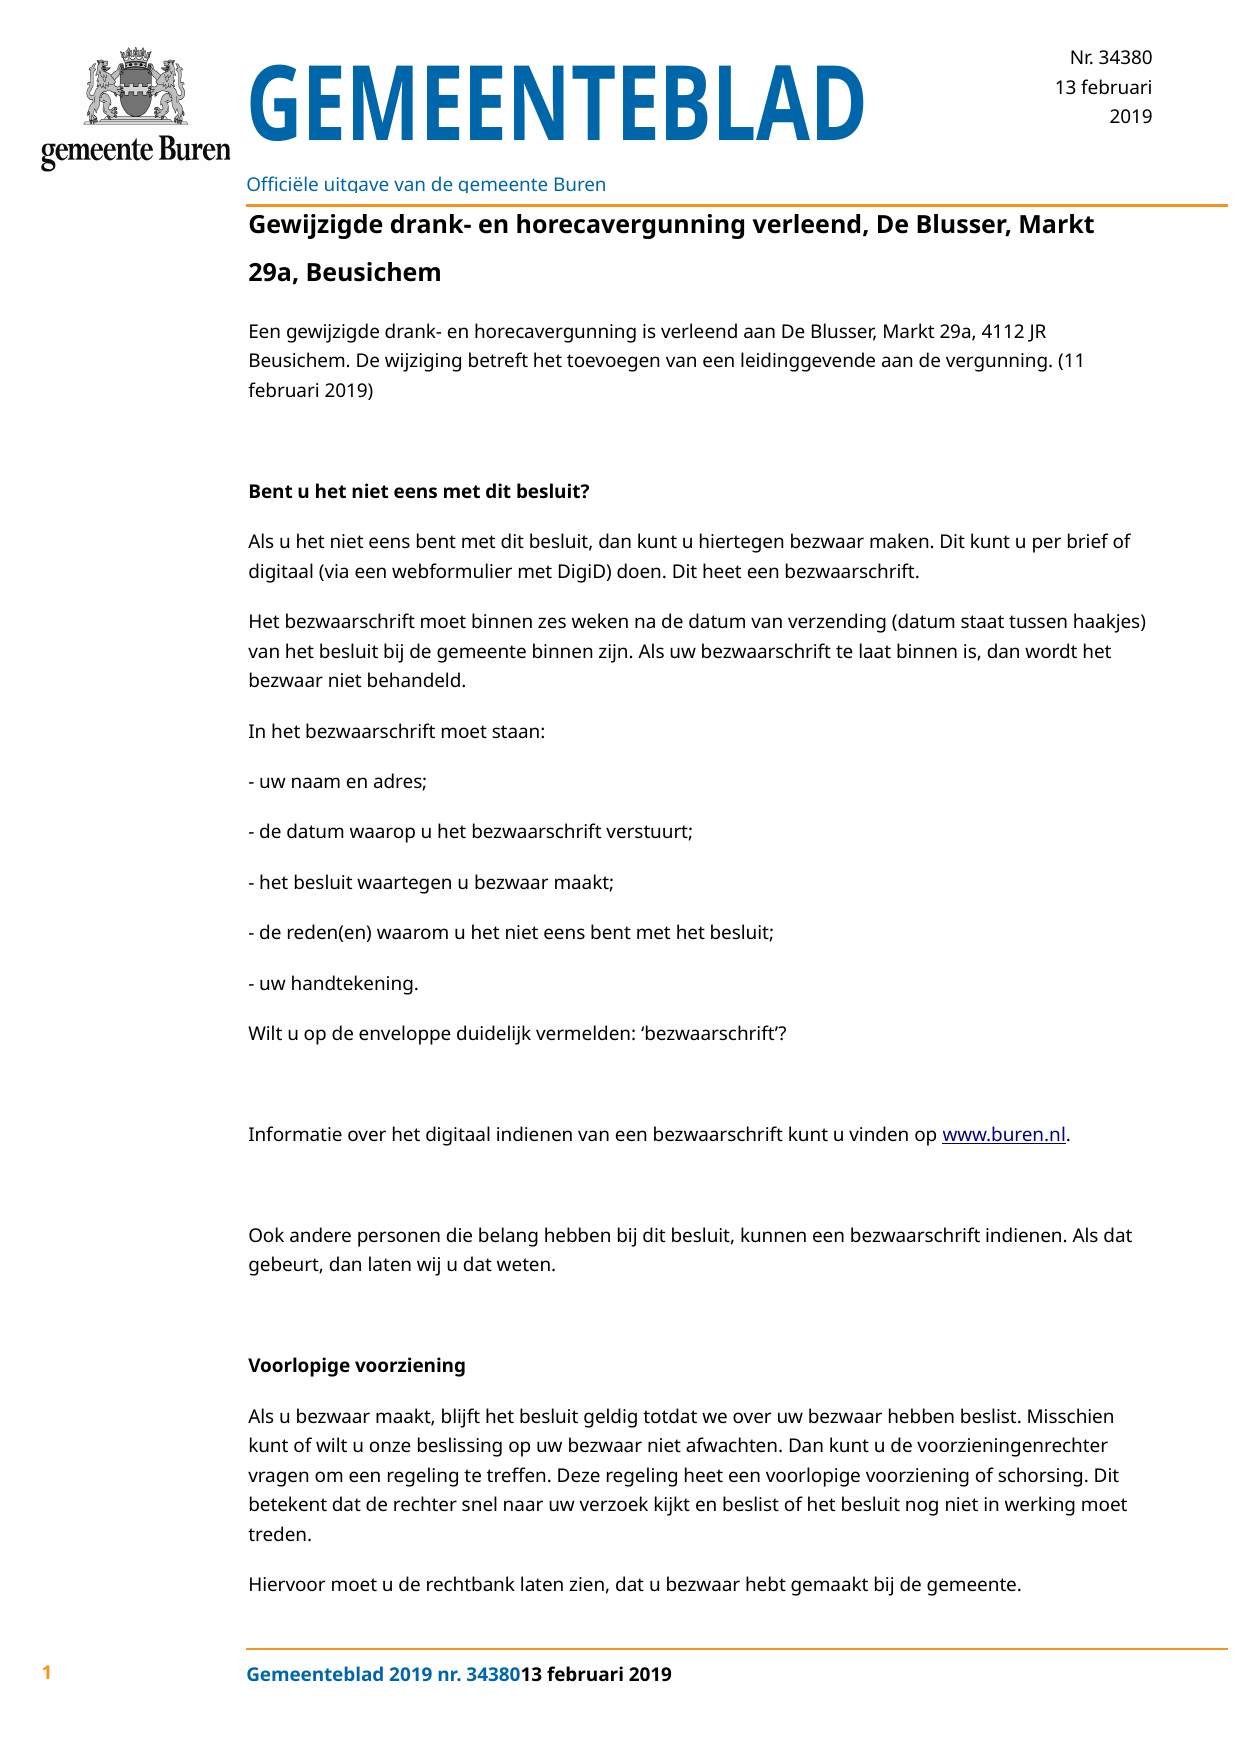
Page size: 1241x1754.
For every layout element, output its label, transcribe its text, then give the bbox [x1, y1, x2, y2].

text Voorlopige voorziening [248, 1352, 1152, 1378]
text - uw handtekening. [248, 970, 1152, 996]
text Als u het niet eens bent met dit besluit, dan kunt u hiertegen bezwaar maken. Dit kunt u per brief of digitaal (via een webformulier met DigiD) doen. Dit heet een bezwaarschrift. [248, 528, 1152, 584]
text Hiervoor moet u de rechtbank laten zien, dat u bezwaar hebt gemaakt bij de gemeente. [248, 1572, 1152, 1597]
text Ook andere personen die belang hebben bij dit besluit, kunnen een bezwaarschrift indienen. Als dat gebeurt, dan laten wij u dat weten. [248, 1222, 1152, 1277]
picture [41, 47, 231, 172]
text - de reden(en) waarom u het niet eens bent met het besluit; [248, 919, 1152, 945]
text Een gewijzigde drank- en horecavergunning is verleend aan De Blusser, Markt 29a, 4112 JR Beusichem. De wijziging betreft het toevoegen van een leidinggevende aan de vergunning. (11 februari 2019) [248, 318, 1152, 403]
text Bent u het niet eens met dit besluit? [248, 478, 1152, 504]
text Gewijzigde drank- en horecavergunning verleend, De Blusser, Markt 29a, Beusichem [248, 207, 1152, 288]
text Informatie over het digitaal indienen van een bezwaarschrift kunt u vinden op www.buren.nl. [248, 1121, 1152, 1147]
text In het bezwaarschrift moet staan: [248, 718, 1152, 744]
text - de datum waarop u het bezwaarschrift verstuurt; [248, 819, 1152, 844]
text Het bezwaarschrift moet binnen zes weken na de datum van verzending (datum staat tussen haakjes) van het besluit bij de gemeente binnen zijn. Als uw bezwaarschrift te laat binnen is, dan wordt het bezwaar niet behandeld. [248, 608, 1152, 693]
text Wilt u op de enveloppe duidelijk vermelden: ‘bezwaarschrift’? [248, 1020, 1152, 1046]
text - uw naam en adres; [248, 768, 1152, 794]
text - het besluit waartegen u bezwaar maakt; [248, 869, 1152, 895]
text Als u bezwaar maakt, blijft het besluit geldig totdat we over uw bezwaar hebben beslist. Misschien kunt of wilt u onze beslissing op uw bezwaar niet afwachten. Dan kunt u de voorzieningenrechter vragen om een regeling te treffen. Deze regeling heet een voorlopige voorziening of schorsing. Dit betekent dat de rechter snel naar uw verzoek kijkt en beslist of het besluit nog niet in werking moet treden. [248, 1403, 1152, 1547]
